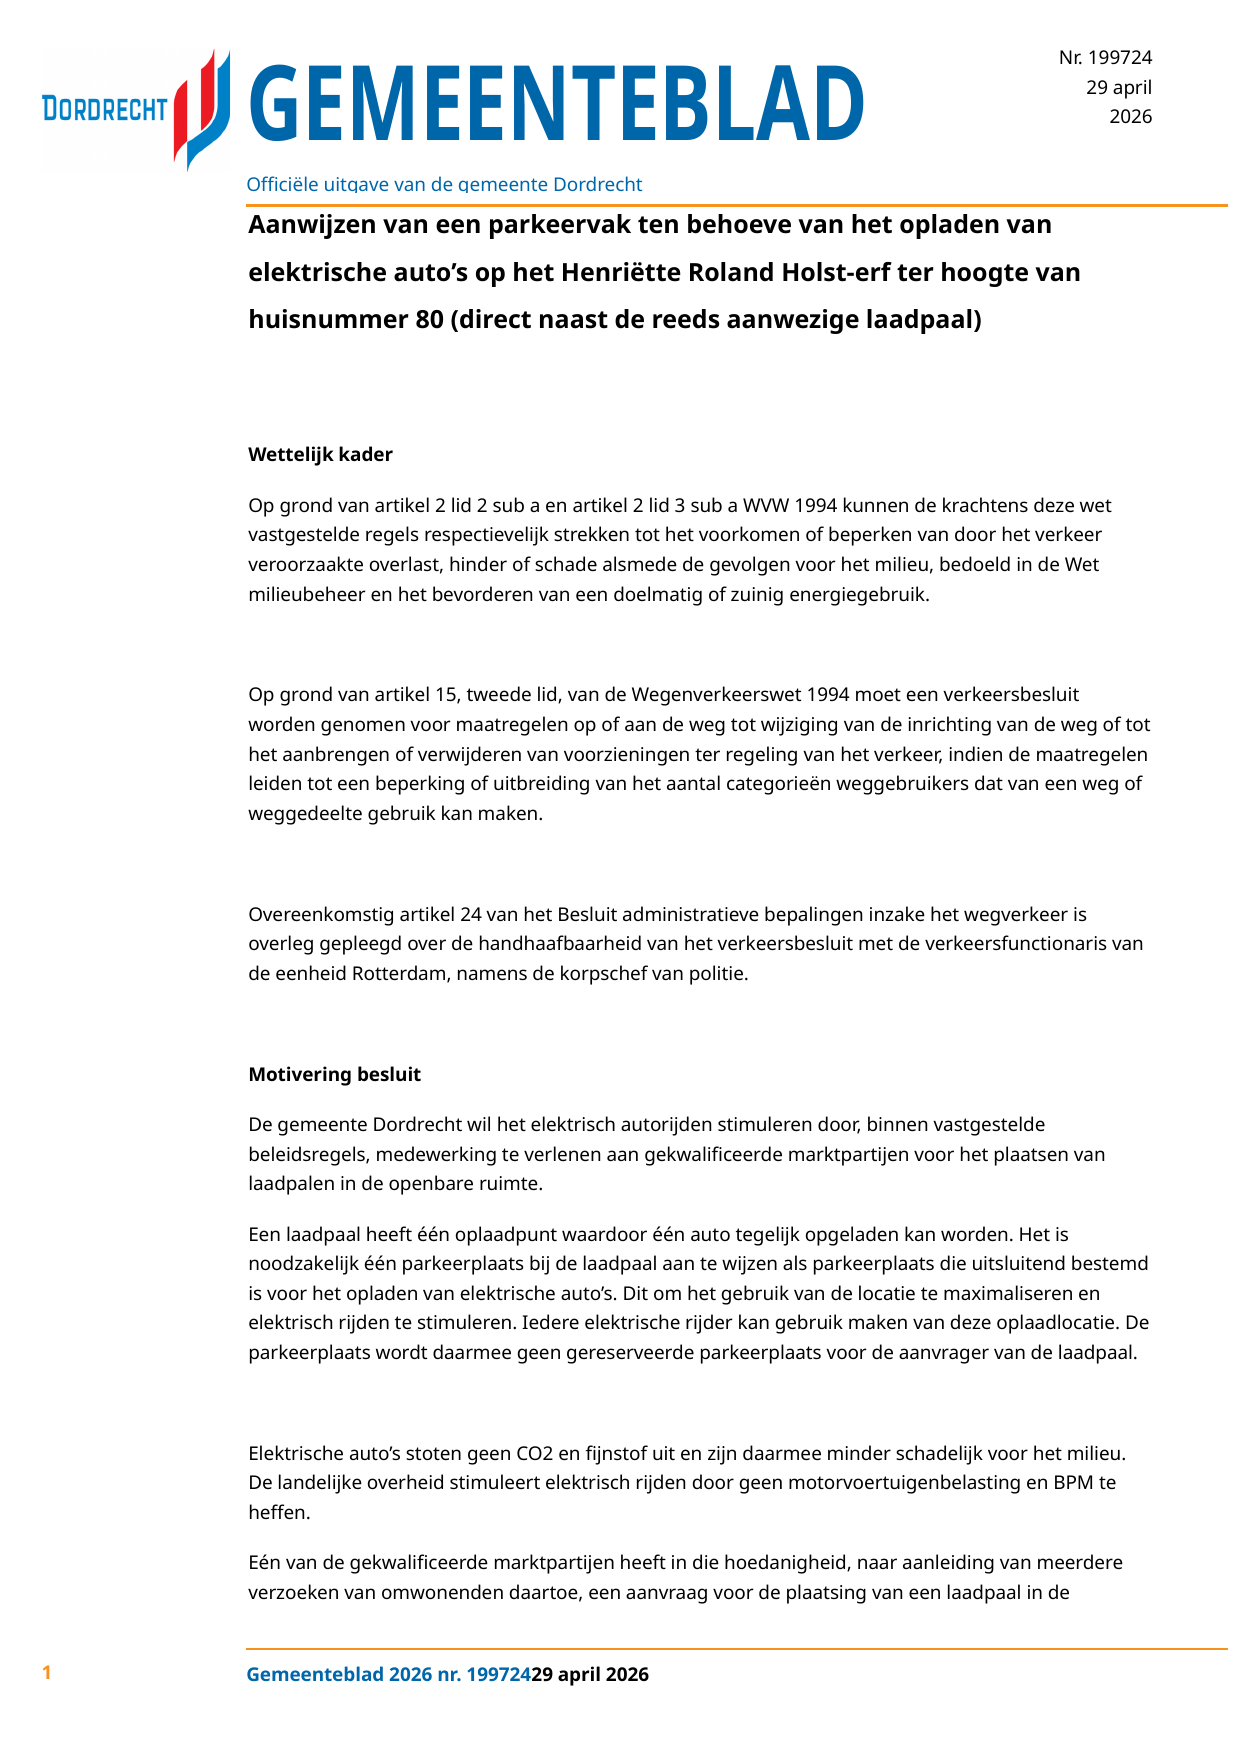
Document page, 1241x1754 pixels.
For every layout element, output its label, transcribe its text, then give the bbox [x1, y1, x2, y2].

text Eén van de gekwalificeerde marktpartijen heeft in die hoedanigheid, naar aanleiding van meerdere verzoeken van omwonenden daartoe, een aanvraag voor de plaatsing van een laadpaal in de [248, 1549, 1152, 1605]
text Aanwijzen van een parkeervak ten behoeve van het opladen van elektrische auto’s op het Henriëtte Roland Holst-erf ter hoogte van huisnummer 80 (direct naast de reeds aanwezige laadpaal) [248, 207, 1152, 336]
text Overeenkomstig artikel 24 van het Besluit administratieve bepalingen inzake het wegverkeer is overleg gepleegd over de handhaafbaarheid van het verkeersbesluit met de verkeersfunctionaris van de eenheid Rotterdam, namens de korpschef van politie. [248, 901, 1152, 986]
text Een laadpaal heeft één oplaadpunt waardoor één auto tegelijk opgeladen kan worden. Het is noodzakelijk één parkeerplaats bij de laadpaal aan te wijzen als parkeerplaats die uitsluitend bestemd is voor het opladen van elektrische auto’s. Dit om het gebruik van de locatie te maximaliseren en elektrisch rijden te stimuleren. Iedere elektrische rijder kan gebruik maken van deze oplaadlocatie. De parkeerplaats wordt daarmee geen gereserveerde parkeerplaats voor de aanvrager van de laadpaal. [248, 1221, 1152, 1365]
text Elektrische auto’s stoten geen CO2 en fijnstof uit en zijn daarmee minder schadelijk voor het milieu. De landelijke overheid stimuleert elektrisch rijden door geen motorvoertuigenbelasting en BPM te heffen. [248, 1440, 1152, 1525]
text Wettelijk kader [248, 442, 1152, 467]
text Op grond van artikel 2 lid 2 sub a en artikel 2 lid 3 sub a WVW 1994 kunnen de krachtens deze wet vastgestelde regels respectievelijk strekken tot het voorkomen of beperken van door het verkeer veroorzaakte overlast, hinder of schade alsmede de gevolgen voor het milieu, bedoeld in de Wet milieubeheer en het bevorderen van een doelmatig of zuinig energiegebruik. [248, 492, 1152, 607]
text De gemeente Dordrecht wil het elektrisch autorijden stimuleren door, binnen vastgestelde beleidsregels, medewerking te verlenen aan gekwalificeerde marktpartijen voor het plaatsen van laadpalen in de openbare ruimte. [248, 1111, 1152, 1196]
picture [41, 47, 231, 172]
text Op grond van artikel 15, tweede lid, van de Wegenverkeerswet 1994 moet een verkeersbesluit worden genomen voor maatregelen op of aan de weg tot wijziging van de inrichting van de weg of tot het aanbrengen of verwijderen van voorzieningen ter regeling van het verkeer, indien de maatregelen leiden tot een beperking of uitbreiding van het aantal categorieën weggebruikers dat van een weg of weggedeelte gebruik kan maken. [248, 682, 1152, 826]
text Motivering besluit [248, 1061, 1152, 1087]
